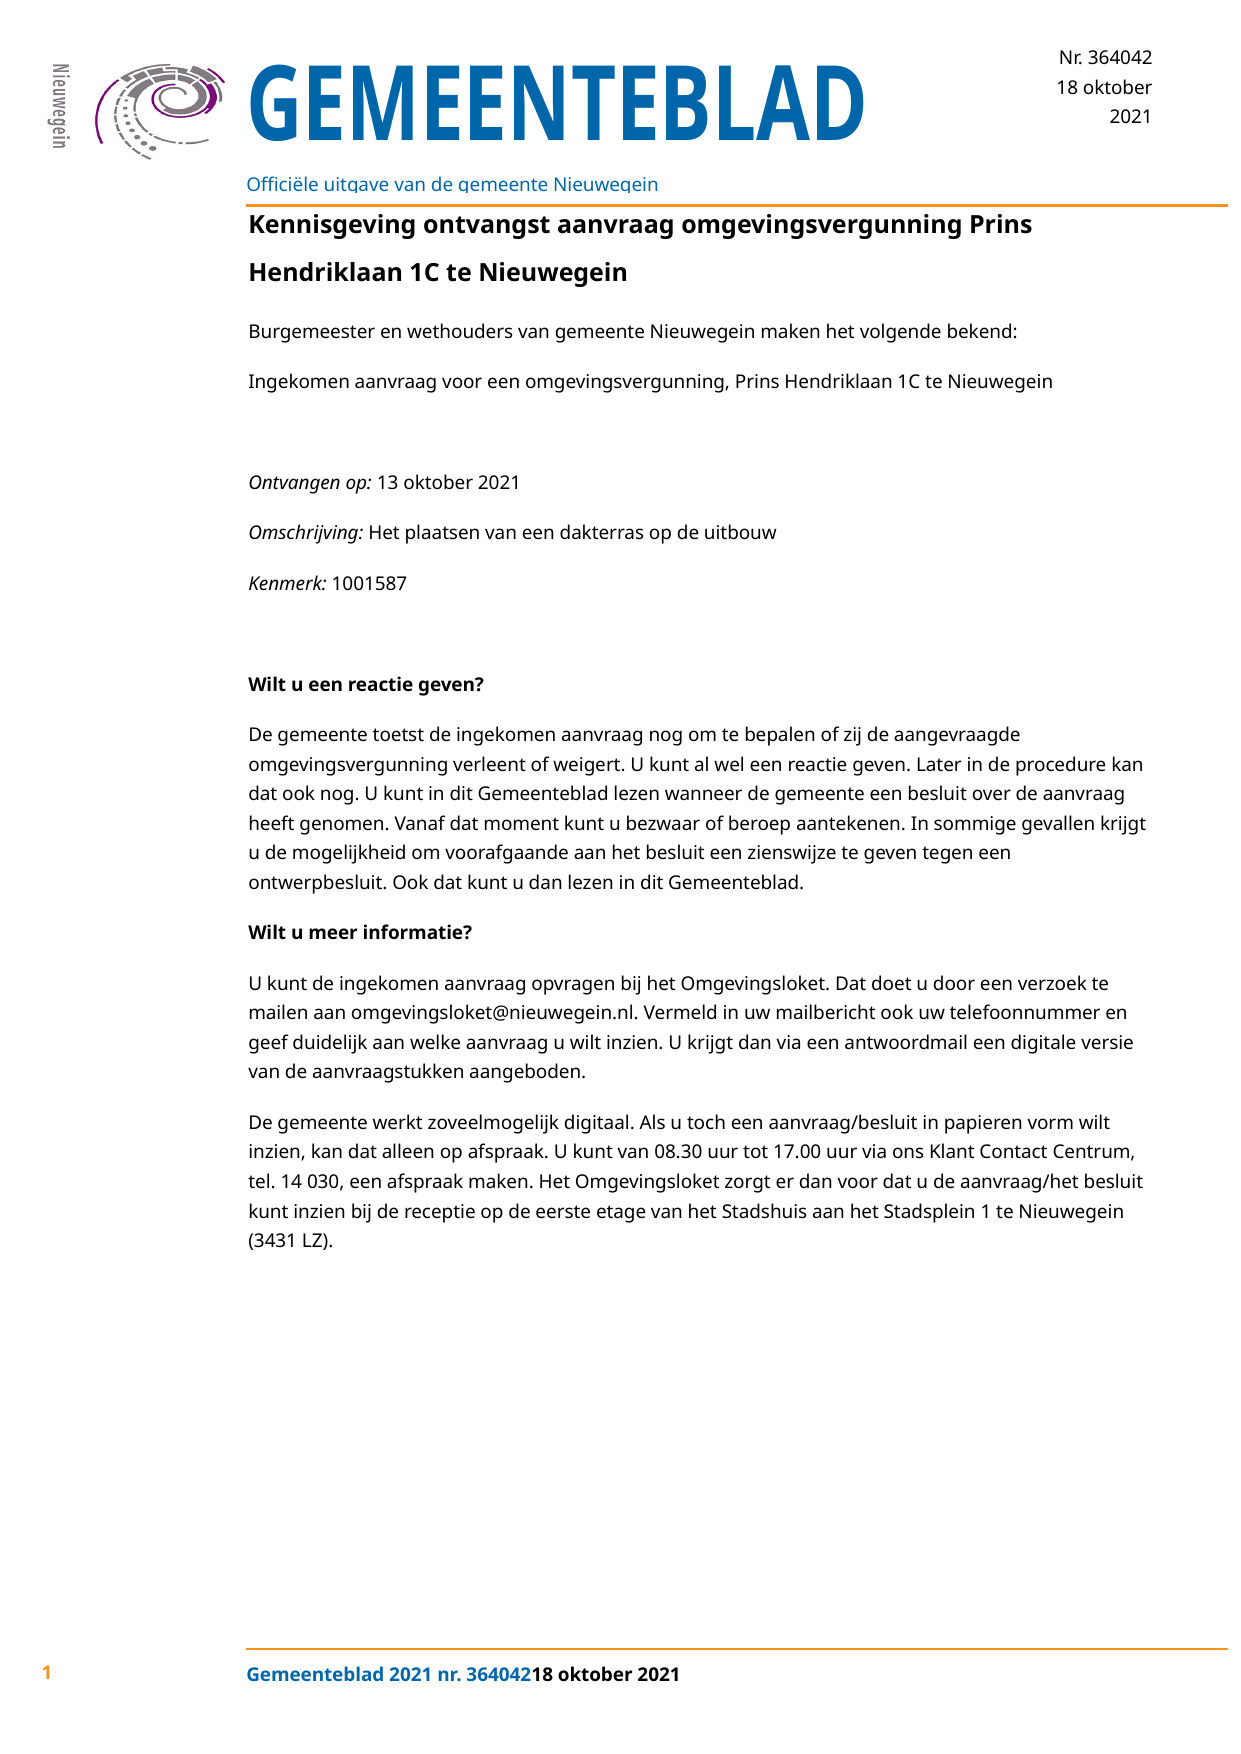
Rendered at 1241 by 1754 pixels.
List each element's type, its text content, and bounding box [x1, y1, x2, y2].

text Wilt u een reactie geven? [248, 671, 1152, 697]
text Ingekomen aanvraag voor een omgevingsvergunning, Prins Hendriklaan 1C te Nieuwegein [248, 368, 1152, 394]
text De gemeente werkt zoveelmogelijk digitaal. Als u toch een aanvraag/besluit in papieren vorm wilt inzien, kan dat alleen op afspraak. U kunt van 08.30 uur tot 17.00 uur via ons Klant Contact Centrum, tel. 14 030, een afspraak maken. Het Omgevingsloket zorgt er dan voor dat u de aanvraag/het besluit kunt inzien bij de receptie op de eerste etage van het Stadshuis aan het Stadsplein 1 te Nieuwegein (3431 LZ). [248, 1109, 1152, 1253]
text Ontvangen op: 13 oktober 2021 [248, 469, 1152, 495]
text U kunt de ingekomen aanvraag opvragen bij het Omgevingsloket. Dat doet u door een verzoek te mailen aan omgevingsloket@nieuwegein.nl. Vermeld in uw mailbericht ook uw telefoonnummer en geef duidelijk aan welke aanvraag u wilt inzien. U krijgt dan via een antwoordmail een digitale versie van de aanvraagstukken aangeboden. [248, 970, 1152, 1084]
text Kenmerk: 1001587 [248, 570, 1152, 596]
text Omschrijving: Het plaatsen van een dakterras op de uitbouw [248, 519, 1152, 545]
text Kennisgeving ontvangst aanvraag omgevingsvergunning Prins Hendriklaan 1C te Nieuwegein [248, 207, 1152, 288]
text Burgemeester en wethouders van gemeente Nieuwegein maken het volgende bekend: [248, 318, 1152, 344]
text Wilt u meer informatie? [248, 919, 1152, 945]
text De gemeente toetst de ingekomen aanvraag nog om te bepalen of zij de aangevraagde omgevingsvergunning verleent of weigert. U kunt al wel een reactie geven. Later in de procedure kan dat ook nog. U kunt in dit Gemeenteblad lezen wanneer de gemeente een besluit over de aanvraag heeft genomen. Vanaf dat moment kunt u bezwaar of beroep aantekenen. In sommige gevallen krijgt u de mogelijkheid om voorafgaande aan het besluit een zienswijze te geven tegen een ontwerpbesluit. Ook dat kunt u dan lezen in dit Gemeenteblad. [248, 721, 1152, 895]
picture [41, 47, 231, 172]
